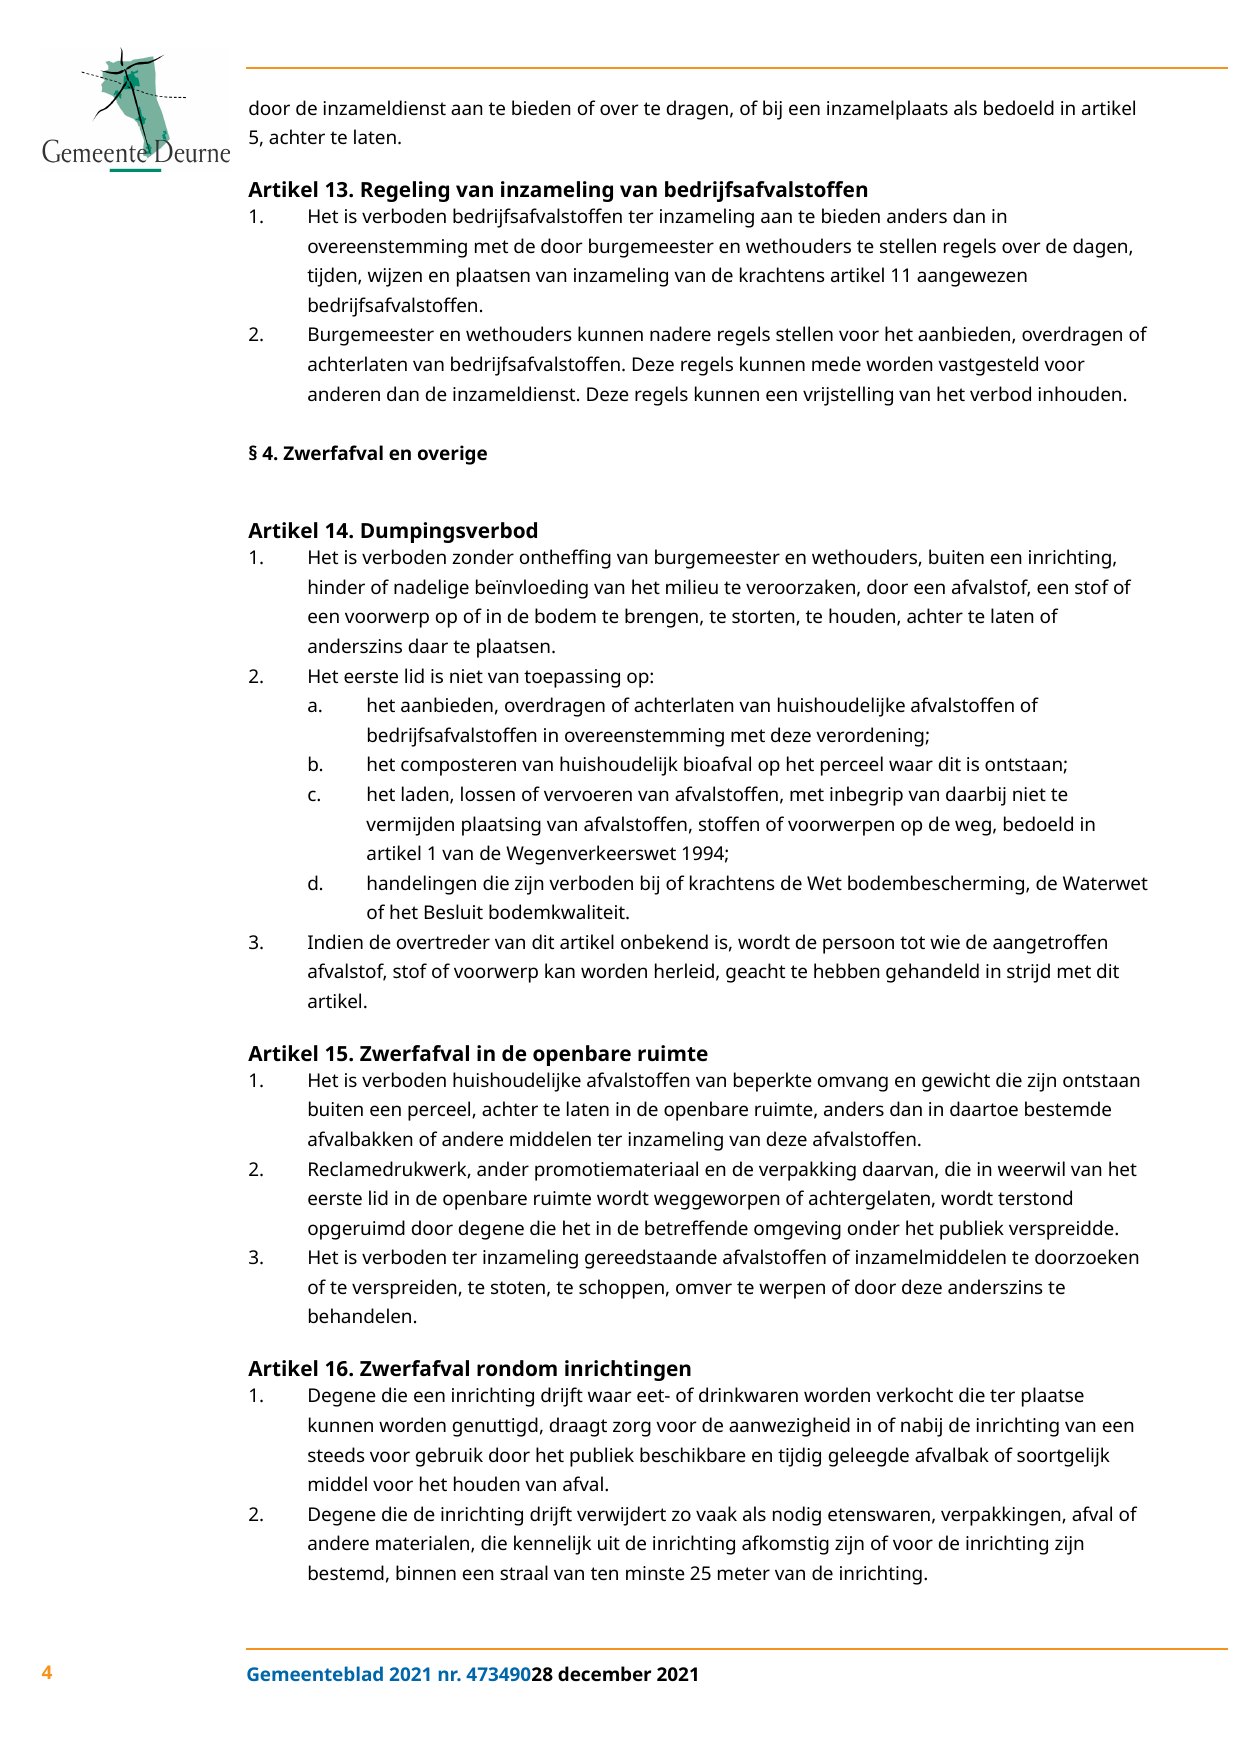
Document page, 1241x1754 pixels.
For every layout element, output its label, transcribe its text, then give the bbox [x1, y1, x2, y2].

picture [41, 47, 231, 172]
list het aanbieden, overdragen of achterlaten van huishoudelijke afvalstoffen of bedrijfsafvalstoffen in overeenstemming met deze verordening; [307, 692, 1152, 748]
list handelingen die zijn verboden bij of krachtens de Wet bodembescherming, de Waterwet of het Besluit bodemkwaliteit. [307, 870, 1152, 925]
text Artikel 13. Regeling van inzameling van bedrijfsafvalstoffen [248, 175, 1152, 203]
text Artikel 14. Dumpingsverbod [248, 516, 1152, 544]
list Het eerste lid is niet van toepassing op: [248, 663, 1152, 688]
list Degene die een inrichting drijft waar eet- of drinkwaren worden verkocht die ter plaatse kunnen worden genuttigd, draagt zorg voor de aanwezigheid in of nabij de inrichting van een steeds voor gebruik door het publiek beschikbare en tijdig geleegde afvalbak of soortgelijk middel voor het houden van afval. [248, 1383, 1152, 1497]
list Reclamedrukwerk, ander promotiemateriaal en de verpakking daarvan, die in weerwil van het eerste lid in de openbare ruimte wordt weggeworpen of achtergelaten, wordt terstond opgeruimd door degene die het in de betreffende omgeving onder het publiek verspreidde. [248, 1156, 1152, 1241]
list het laden, lossen of vervoeren van afvalstoffen, met inbegrip van daarbij niet te vermijden plaatsing van afvalstoffen, stoffen of voorwerpen op de weg, bedoeld in artikel 1 van de Wegenverkeerswet 1994; [307, 781, 1152, 866]
list Burgemeester en wethouders kunnen nadere regels stellen voor het aanbieden, overdragen of achterlaten van bedrijfsafvalstoffen. Deze regels kunnen mede worden vastgesteld voor anderen dan de inzameldienst. Deze regels kunnen een vrijstelling van het verbod inhouden. [248, 322, 1152, 406]
list Het is verboden ter inzameling gereedstaande afvalstoffen of inzamelmiddelen te doorzoeken of te verspreiden, te stoten, te schoppen, omver te werpen of door deze anderszins te behandelen. [248, 1244, 1152, 1329]
list Degene die de inrichting drijft verwijdert zo vaak als nodig etenswaren, verpakkingen, afval of andere materialen, die kennelijk uit de inrichting afkomstig zijn of voor de inrichting zijn bestemd, binnen een straal van ten minste 25 meter van de inrichting. [248, 1501, 1152, 1586]
list Het is verboden bedrijfsafvalstoffen ter inzameling aan te bieden anders dan in overeenstemming met de door burgemeester en wethouders te stellen regels over de dagen, tijden, wijzen en plaatsen van inzameling van de krachtens artikel 11 aangewezen bedrijfsafvalstoffen. [248, 203, 1152, 318]
list het composteren van huishoudelijk bioafval op het perceel waar dit is ontstaan; [307, 752, 1152, 777]
list Het is verboden huishoudelijke afvalstoffen van beperkte omvang en gewicht die zijn ontstaan buiten een perceel, achter te laten in de openbare ruimte, anders dan in daartoe bestemde afvalbakken of andere middelen ter inzameling van deze afvalstoffen. [248, 1067, 1152, 1152]
text Artikel 15. Zwerfafval in de openbare ruimte [248, 1039, 1152, 1067]
list Het is verboden zonder ontheffing van burgemeester en wethouders, buiten een inrichting, hinder of nadelige beïnvloeding van het milieu te veroorzaken, door een afvalstof, een stof of een voorwerp op of in de bodem te brengen, te storten, te houden, achter te laten of anderszins daar te plaatsen. [248, 544, 1152, 659]
text door de inzameldienst aan te bieden of over te dragen, of bij een inzamelplaats als bedoeld in artikel 5, achter te laten. [248, 95, 1152, 150]
text Artikel 16. Zwerfafval rondom inrichtingen [248, 1354, 1152, 1383]
text § 4. Zwerfafval en overige [248, 440, 1152, 466]
list Indien de overtreder van dit artikel onbekend is, wordt de persoon tot wie de aangetroffen afvalstof, stof of voorwerp kan worden herleid, geacht te hebben gehandeld in strijd met dit artikel. [248, 929, 1152, 1014]
